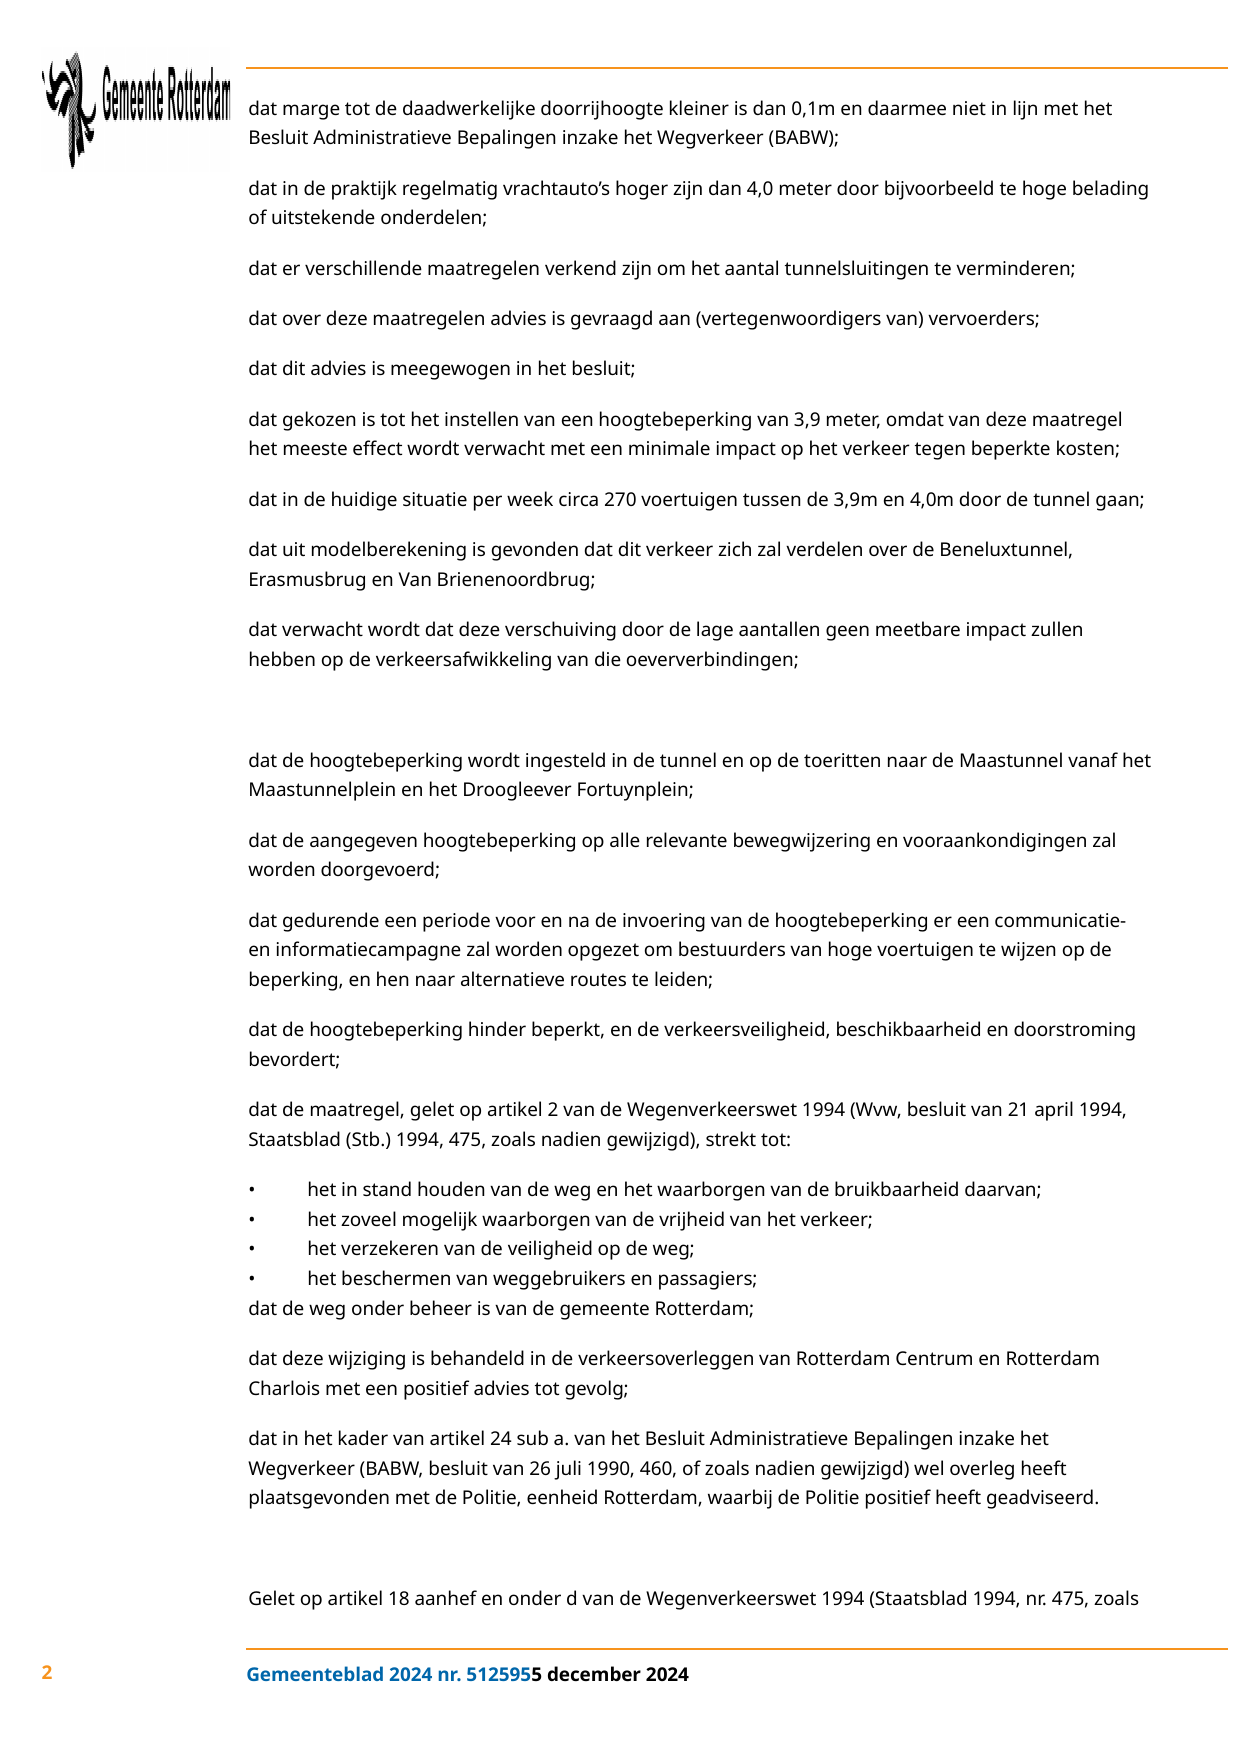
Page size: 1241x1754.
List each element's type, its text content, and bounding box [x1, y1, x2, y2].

text dat er verschillende maatregelen verkend zijn om het aantal tunnelsluitingen te verminderen; [248, 255, 1152, 281]
text dat deze wijziging is behandeld in de verkeersoverleggen van Rotterdam Centrum en Rotterdam Charlois met een positief advies tot gevolg; [248, 1345, 1152, 1401]
list het zoveel mogelijk waarborgen van de vrijheid van het verkeer; [248, 1206, 1152, 1232]
picture [41, 47, 231, 172]
list het verzekeren van de veiligheid op de weg; [248, 1236, 1152, 1261]
text dat dit advies is meegewogen in het besluit; [248, 356, 1152, 381]
text dat verwacht wordt dat deze verschuiving door de lage aantallen geen meetbare impact zullen hebben op de verkeersafwikkeling van die oeververbindingen; [248, 616, 1152, 672]
text dat marge tot de daadwerkelijke doorrijhoogte kleiner is dan 0,1m en daarmee niet in lijn met het Besluit Administratieve Bepalingen inzake het Wegverkeer (BABW); [248, 95, 1152, 150]
text dat in de huidige situatie per week circa 270 voertuigen tussen de 3,9m en 4,0m door de tunnel gaan; [248, 486, 1152, 512]
text dat de maatregel, gelet op artikel 2 van de Wegenverkeerswet 1994 (Wvw, besluit van 21 april 1994, Staatsblad (Stb.) 1994, 475, zoals nadien gewijzigd), strekt tot: [248, 1096, 1152, 1152]
text dat gedurende een periode voor en na de invoering van de hoogtebeperking er een communicatie- en informatiecampagne zal worden opgezet om bestuurders van hoge voertuigen te wijzen op de beperking, en hen naar alternatieve routes te leiden; [248, 907, 1152, 992]
text dat de hoogtebeperking hinder beperkt, en de verkeersveiligheid, beschikbaarheid en doorstroming bevordert; [248, 1016, 1152, 1072]
text dat in de praktijk regelmatig vrachtauto’s hoger zijn dan 4,0 meter door bijvoorbeeld te hoge belading of uitstekende onderdelen; [248, 175, 1152, 230]
text dat in het kader van artikel 24 sub a. van het Besluit Administratieve Bepalingen inzake het Wegverkeer (BABW, besluit van 26 juli 1990, 460, of zoals nadien gewijzigd) wel overleg heeft plaatsgevonden met de Politie, eenheid Rotterdam, waarbij de Politie positief heeft geadviseerd. [248, 1425, 1152, 1510]
list het in stand houden van de weg en het waarborgen van de bruikbaarheid daarvan; [248, 1176, 1152, 1202]
text dat de weg onder beheer is van de gemeente Rotterdam; [248, 1295, 1152, 1321]
text dat de aangegeven hoogtebeperking op alle relevante bewegwijzering en vooraankondigingen zal worden doorgevoerd; [248, 827, 1152, 882]
text dat gekozen is tot het instellen van een hoogtebeperking van 3,9 meter, omdat van deze maatregel het meeste effect wordt verwacht met een minimale impact op het verkeer tegen beperkte kosten; [248, 406, 1152, 461]
text dat uit modelberekening is gevonden dat dit verkeer zich zal verdelen over de Beneluxtunnel, Erasmusbrug en Van Brienenoordbrug; [248, 536, 1152, 592]
text dat de hoogtebeperking wordt ingesteld in de tunnel en op de toeritten naar de Maastunnel vanaf het Maastunnelplein en het Droogleever Fortuynplein; [248, 747, 1152, 802]
text dat over deze maatregelen advies is gevraagd aan (vertegenwoordigers van) vervoerders; [248, 305, 1152, 331]
list het beschermen van weggebruikers en passagiers; [248, 1265, 1152, 1291]
text Gelet op artikel 18 aanhef en onder d van de Wegenverkeerswet 1994 (Staatsblad 1994, nr. 475, zoals [248, 1585, 1152, 1611]
